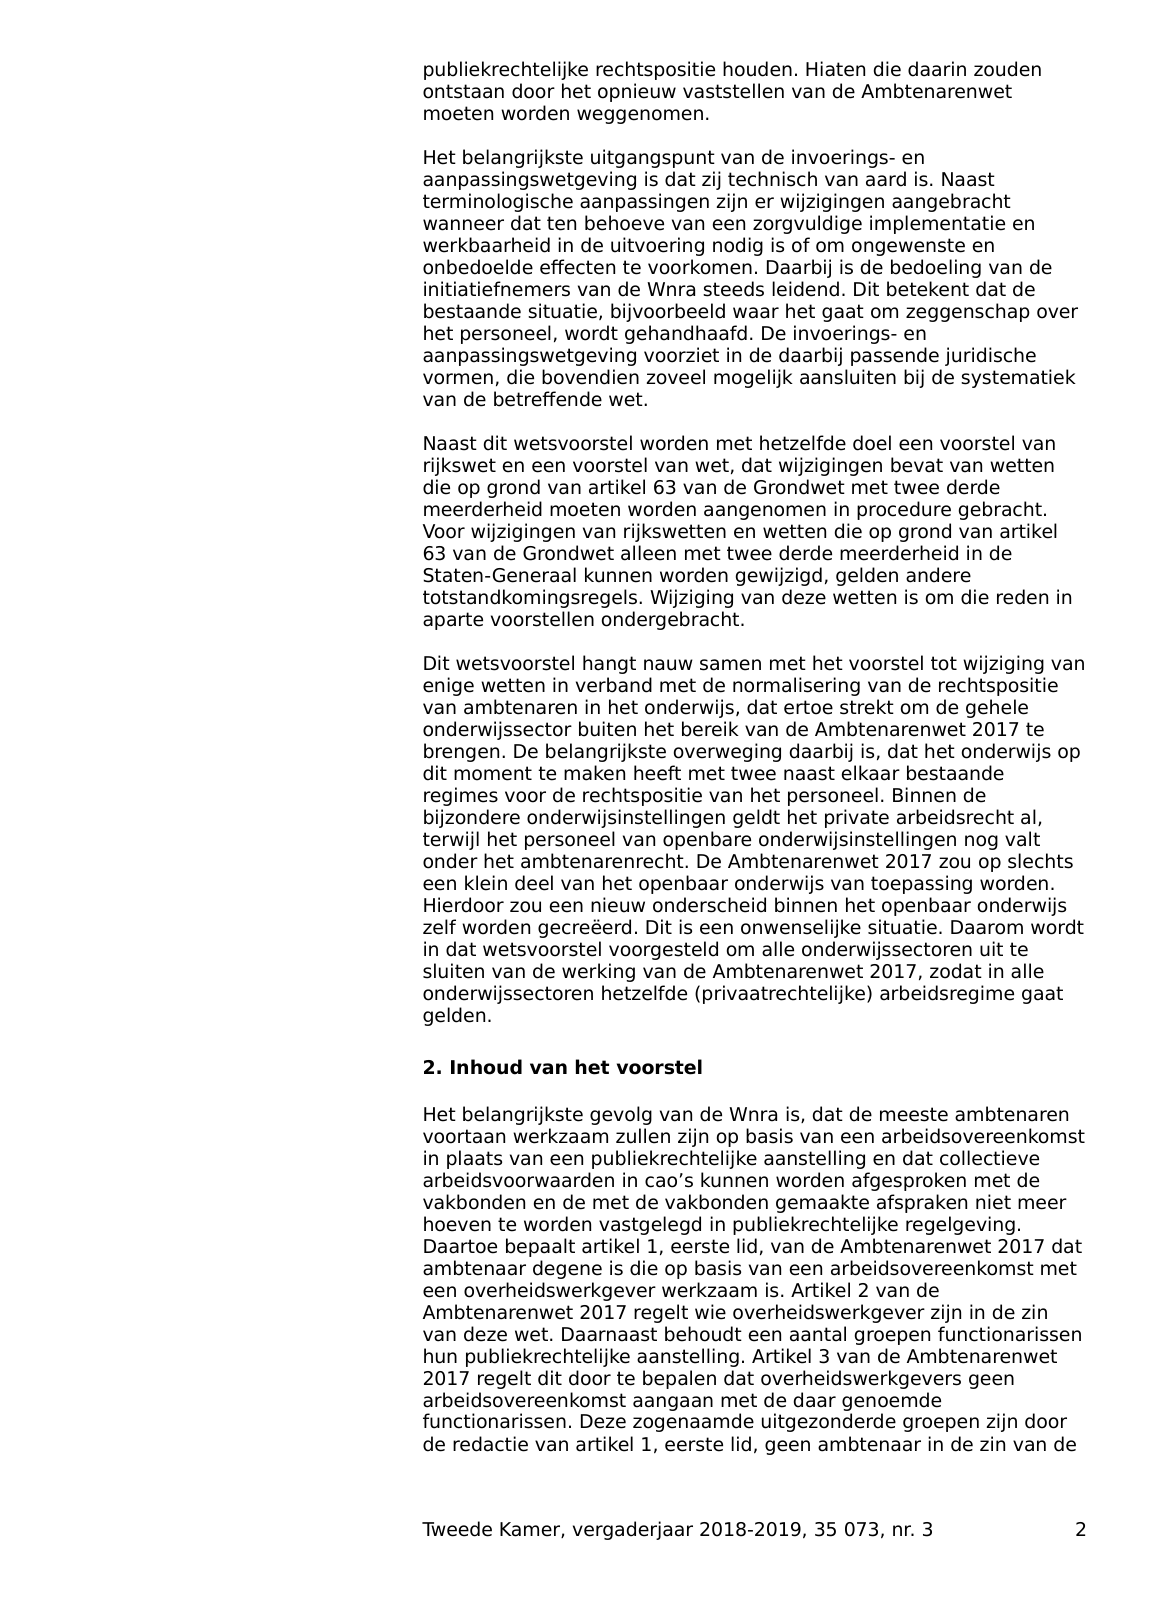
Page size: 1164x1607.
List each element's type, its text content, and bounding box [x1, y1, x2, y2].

subtitle 2. Inhoud van het voorstel [422, 1057, 1087, 1079]
text publiekrechtelijke rechtspositie houden. Hiaten die daarin zouden ontstaan door het opnieuw vaststellen van de Ambtenarenwet moeten worden weggenomen. [422, 59, 1087, 125]
text Het belangrijkste gevolg van de Wnra is, dat de meeste ambtenaren voortaan werkzaam zullen zijn op basis van een arbeidsovereenkomst in plaats van een publiekrechtelijke aanstelling en dat collectieve arbeidsvoorwaarden in cao’s kunnen worden afgesproken met de vakbonden en de met de vakbonden gemaakte afspraken niet meer hoeven te worden vastgelegd in publiekrechtelijke regelgeving. Daartoe bepaalt artikel 1, eerste lid, van de Ambtenarenwet 2017 dat ambtenaar degene is die op basis van een arbeidsovereenkomst met een overheidswerkgever werkzaam is. Artikel 2 van de Ambtenarenwet 2017 regelt wie overheidswerkgever zijn in de zin van deze wet. Daarnaast behoudt een aantal groepen functionarissen hun publiekrechtelijke aanstelling. Artikel 3 van de Ambtenarenwet 2017 regelt dit door te bepalen dat overheidswerkgevers geen arbeidsovereenkomst aangaan met de daar genoemde functionarissen. Deze zogenaamde uitgezonderde groepen zijn door de redactie van artikel 1, eerste lid, geen ambtenaar in de zin van de [422, 1104, 1087, 1455]
text Dit wetsvoorstel hangt nauw samen met het voorstel tot wijziging van enige wetten in verband met de normalisering van de rechtspositie van ambtenaren in het onderwijs, dat ertoe strekt om de gehele onderwijssector buiten het bereik van de Ambtenarenwet 2017 te brengen. De belangrijkste overweging daarbij is, dat het onderwijs op dit moment te maken heeft met twee naast elkaar bestaande regimes voor de rechtspositie van het personeel. Binnen de bijzondere onderwijsinstellingen geldt het private arbeidsrecht al, terwijl het personeel van openbare onderwijsinstellingen nog valt onder het ambtenarenrecht. De Ambtenarenwet 2017 zou op slechts een klein deel van het openbaar onderwijs van toepassing worden. Hierdoor zou een nieuw onderscheid binnen het openbaar onderwijs zelf worden gecreëerd. Dit is een onwenselijke situatie. Daarom wordt in dat wetsvoorstel voorgesteld om alle onderwijssectoren uit te sluiten van de werking van de Ambtenarenwet 2017, zodat in alle onderwijssectoren hetzelfde (privaatrechtelijke) arbeidsregime gaat gelden. [422, 653, 1087, 1027]
text Het belangrijkste uitgangspunt van de invoerings- en aanpassingswetgeving is dat zij technisch van aard is. Naast terminologische aanpassingen zijn er wijzigingen aangebracht wanneer dat ten behoeve van een zorgvuldige implementatie en werkbaarheid in de uitvoering nodig is of om ongewenste en onbedoelde effecten te voorkomen. Daarbij is de bedoeling van de initiatiefnemers van de Wnra steeds leidend. Dit betekent dat de bestaande situatie, bijvoorbeeld waar het gaat om zeggenschap over het personeel, wordt gehandhaafd. De invoerings- en aanpassingswetgeving voorziet in de daarbij passende juridische vormen, die bovendien zoveel mogelijk aansluiten bij de systematiek van de betreffende wet. [422, 147, 1087, 411]
text Naast dit wetsvoorstel worden met hetzelfde doel een voorstel van rijkswet en een voorstel van wet, dat wijzigingen bevat van wetten die op grond van artikel 63 van de Grondwet met twee derde meerderheid moeten worden aangenomen in procedure gebracht. Voor wijzigingen van rijkswetten en wetten die op grond van artikel 63 van de Grondwet alleen met twee derde meerderheid in de Staten-Generaal kunnen worden gewijzigd, gelden andere totstandkomingsregels. Wijziging van deze wetten is om die reden in aparte voorstellen ondergebracht. [422, 433, 1087, 631]
